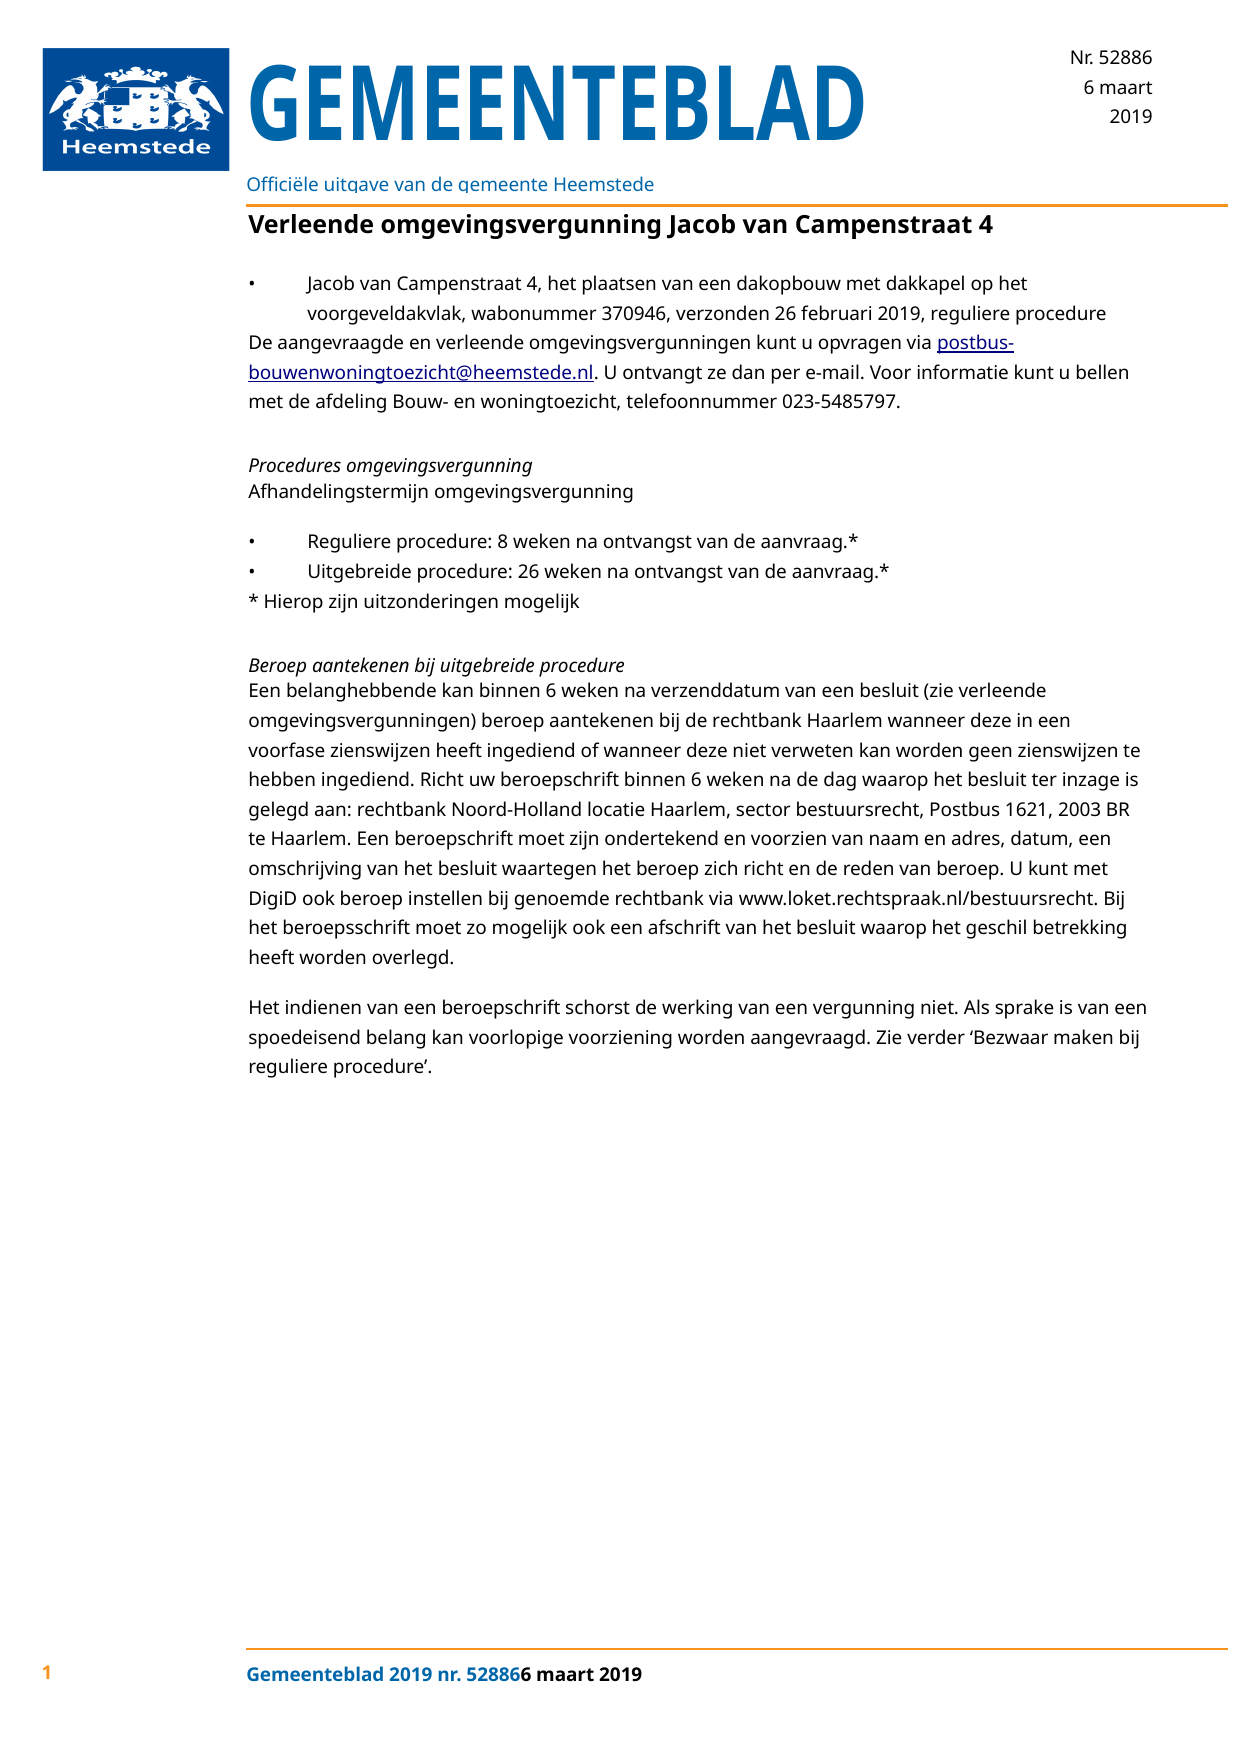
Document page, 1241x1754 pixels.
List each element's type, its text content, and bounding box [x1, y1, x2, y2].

text * Hierop zijn uitzonderingen mogelijk [248, 588, 1152, 614]
text De aangevraagde en verleende omgevingsvergunningen kunt u opvragen via postbus-bouwenwoningtoezicht@heemstede.nl. U ontvangt ze dan per e-mail. Voor informatie kunt u bellen met de afdeling Bouw- en woningtoezicht, telefoonnummer 023-5485797. [248, 329, 1152, 414]
list Reguliere procedure: 8 weken na ontvangst van de aanvraag.* [248, 529, 1152, 554]
list Uitgebreide procedure: 26 weken na ontvangst van de aanvraag.* [248, 558, 1152, 584]
text Verleende omgevingsvergunning Jacob van Campenstraat 4 [248, 207, 1152, 241]
text Procedures omgevingsvergunning [248, 453, 1152, 478]
text Het indienen van een beroepschrift schorst de werking van een vergunning niet. Als sprake is van een spoedeisend belang kan voorlopige voorziening worden aangevraagd. Zie verder ‘Bezwaar maken bij reguliere procedure’. [248, 994, 1152, 1079]
text Beroep aantekenen bij uitgebreide procedure [248, 652, 1152, 678]
text Een belanghebbende kan binnen 6 weken na verzenddatum van een besluit (zie verleende omgevingsvergunningen) beroep aantekenen bij de rechtbank Haarlem wanneer deze in een voorfase zienswijzen heeft ingediend of wanneer deze niet verweten kan worden geen zienswijzen te hebben ingediend. Richt uw beroepschrift binnen 6 weken na de dag waarop het besluit ter inzage is gelegd aan: rechtbank Noord-Holland locatie Haarlem, sector bestuursrecht, Postbus 1621, 2003 BR te Haarlem. Een beroepschrift moet zijn ondertekend en voorzien van naam en adres, datum, een omschrijving van het besluit waartegen het beroep zich richt en de reden van beroep. U kunt met DigiD ook beroep instellen bij genoemde rechtbank via www.loket.rechtspraak.nl/bestuursrecht. Bij het beroepsschrift moet zo mogelijk ook een afschrift van het besluit waarop het geschil betrekking heeft worden overlegd. [248, 678, 1152, 969]
list Jacob van Campenstraat 4, het plaatsen van een dakopbouw met dakkapel op het voorgeveldakvlak, wabonummer 370946, verzonden 26 februari 2019, reguliere procedure [248, 270, 1152, 326]
picture [41, 47, 231, 172]
text Afhandelingstermijn omgevingsvergunning [248, 478, 1152, 504]
